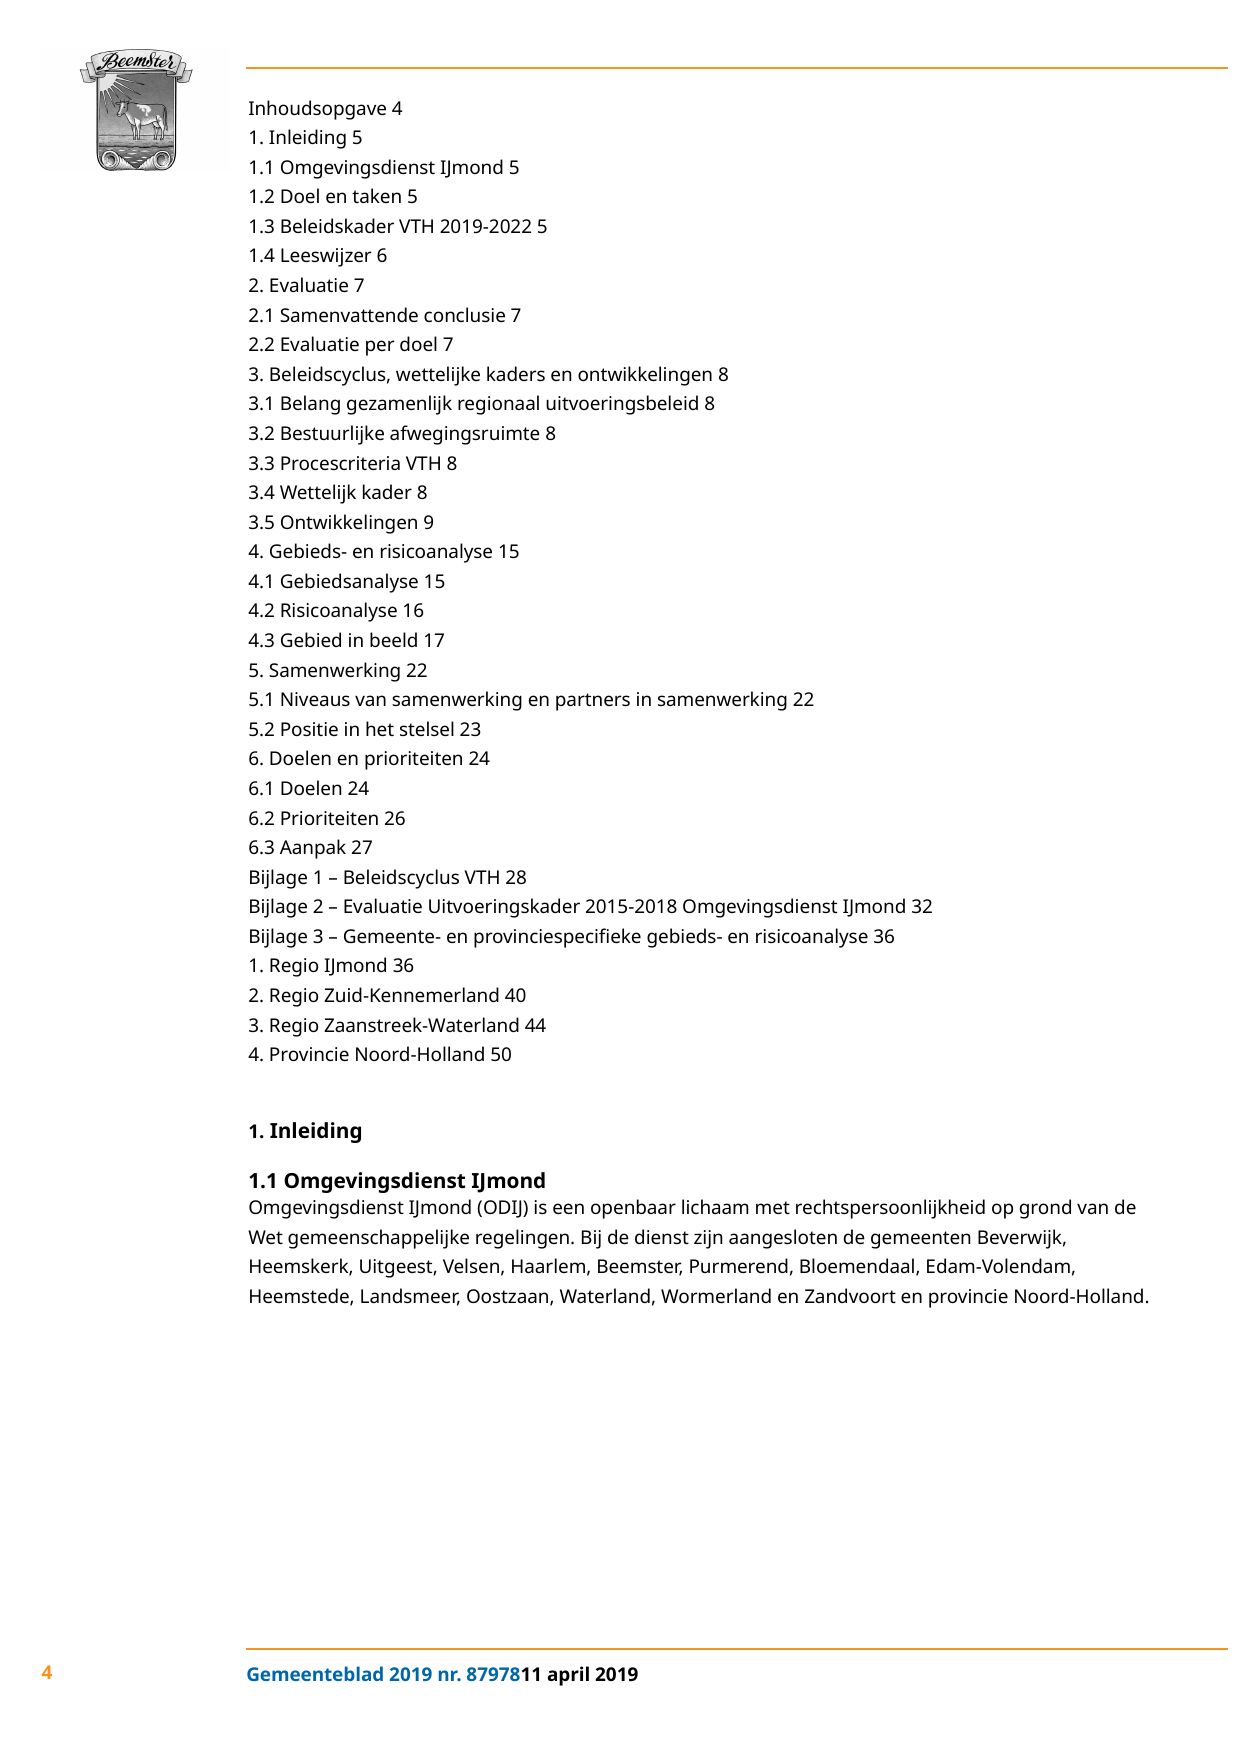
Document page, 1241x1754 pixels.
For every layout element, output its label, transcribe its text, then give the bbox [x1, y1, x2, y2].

text 4.2 Risicoanalyse 16 [248, 598, 1152, 623]
text 1. Inleiding 5 [248, 124, 1152, 150]
text 3.5 Ontwikkelingen 9 [248, 509, 1152, 535]
picture [41, 47, 231, 172]
text 1. Inleiding [248, 1117, 1152, 1145]
text 2. Regio Zuid-Kennemerland 40 [248, 982, 1152, 1008]
text 3.2 Bestuurlijke afwegingsruimte 8 [248, 420, 1152, 446]
text 5.2 Positie in het stelsel 23 [248, 716, 1152, 742]
text 1.1 Omgevingsdienst IJmond 5 [248, 154, 1152, 180]
text 3.4 Wettelijk kader 8 [248, 479, 1152, 505]
text 6.2 Prioriteiten 26 [248, 805, 1152, 831]
text Bijlage 3 – Gemeente- en provinciespecifieke gebieds- en risicoanalyse 36 [248, 923, 1152, 949]
text Inhoudsopgave 4 [248, 95, 1152, 121]
text 1.2 Doel en taken 5 [248, 183, 1152, 209]
text Omgevingsdienst IJmond (ODIJ) is een openbaar lichaam met rechtspersoonlijkheid op grond van de Wet gemeenschappelijke regelingen. Bij de dienst zijn aangesloten de gemeenten Beverwijk, Heemskerk, Uitgeest, Velsen, Haarlem, Beemster, Purmerend, Bloemendaal, Edam-Volendam, Heemstede, Landsmeer, Oostzaan, Waterland, Wormerland en Zandvoort en provincie Noord-Holland. [248, 1194, 1152, 1309]
text 6.3 Aanpak 27 [248, 834, 1152, 860]
text 1.4 Leeswijzer 6 [248, 243, 1152, 268]
text 4. Gebieds- en risicoanalyse 15 [248, 538, 1152, 564]
text 4.3 Gebied in beeld 17 [248, 627, 1152, 653]
text 1.1 Omgevingsdienst IJmond [248, 1166, 1152, 1194]
text 2.2 Evaluatie per doel 7 [248, 331, 1152, 357]
text 6.1 Doelen 24 [248, 775, 1152, 801]
text Bijlage 1 – Beleidscyclus VTH 28 [248, 864, 1152, 890]
text 5. Samenwerking 22 [248, 657, 1152, 683]
text Bijlage 2 – Evaluatie Uitvoeringskader 2015-2018 Omgevingsdienst IJmond 32 [248, 893, 1152, 919]
text 2. Evaluatie 7 [248, 272, 1152, 298]
text 4.1 Gebiedsanalyse 15 [248, 568, 1152, 594]
text 2.1 Samenvattende conclusie 7 [248, 302, 1152, 328]
text 1. Regio IJmond 36 [248, 953, 1152, 978]
text 5.1 Niveaus van samenwerking en partners in samenwerking 22 [248, 686, 1152, 712]
text 1.3 Beleidskader VTH 2019-2022 5 [248, 213, 1152, 239]
text 3. Beleidscyclus, wettelijke kaders en ontwikkelingen 8 [248, 361, 1152, 387]
text 3.1 Belang gezamenlijk regionaal uitvoeringsbeleid 8 [248, 391, 1152, 416]
text 4. Provincie Noord-Holland 50 [248, 1041, 1152, 1067]
text 3. Regio Zaanstreek-Waterland 44 [248, 1012, 1152, 1038]
text 3.3 Procescriteria VTH 8 [248, 450, 1152, 476]
text 6. Doelen en prioriteiten 24 [248, 746, 1152, 771]
